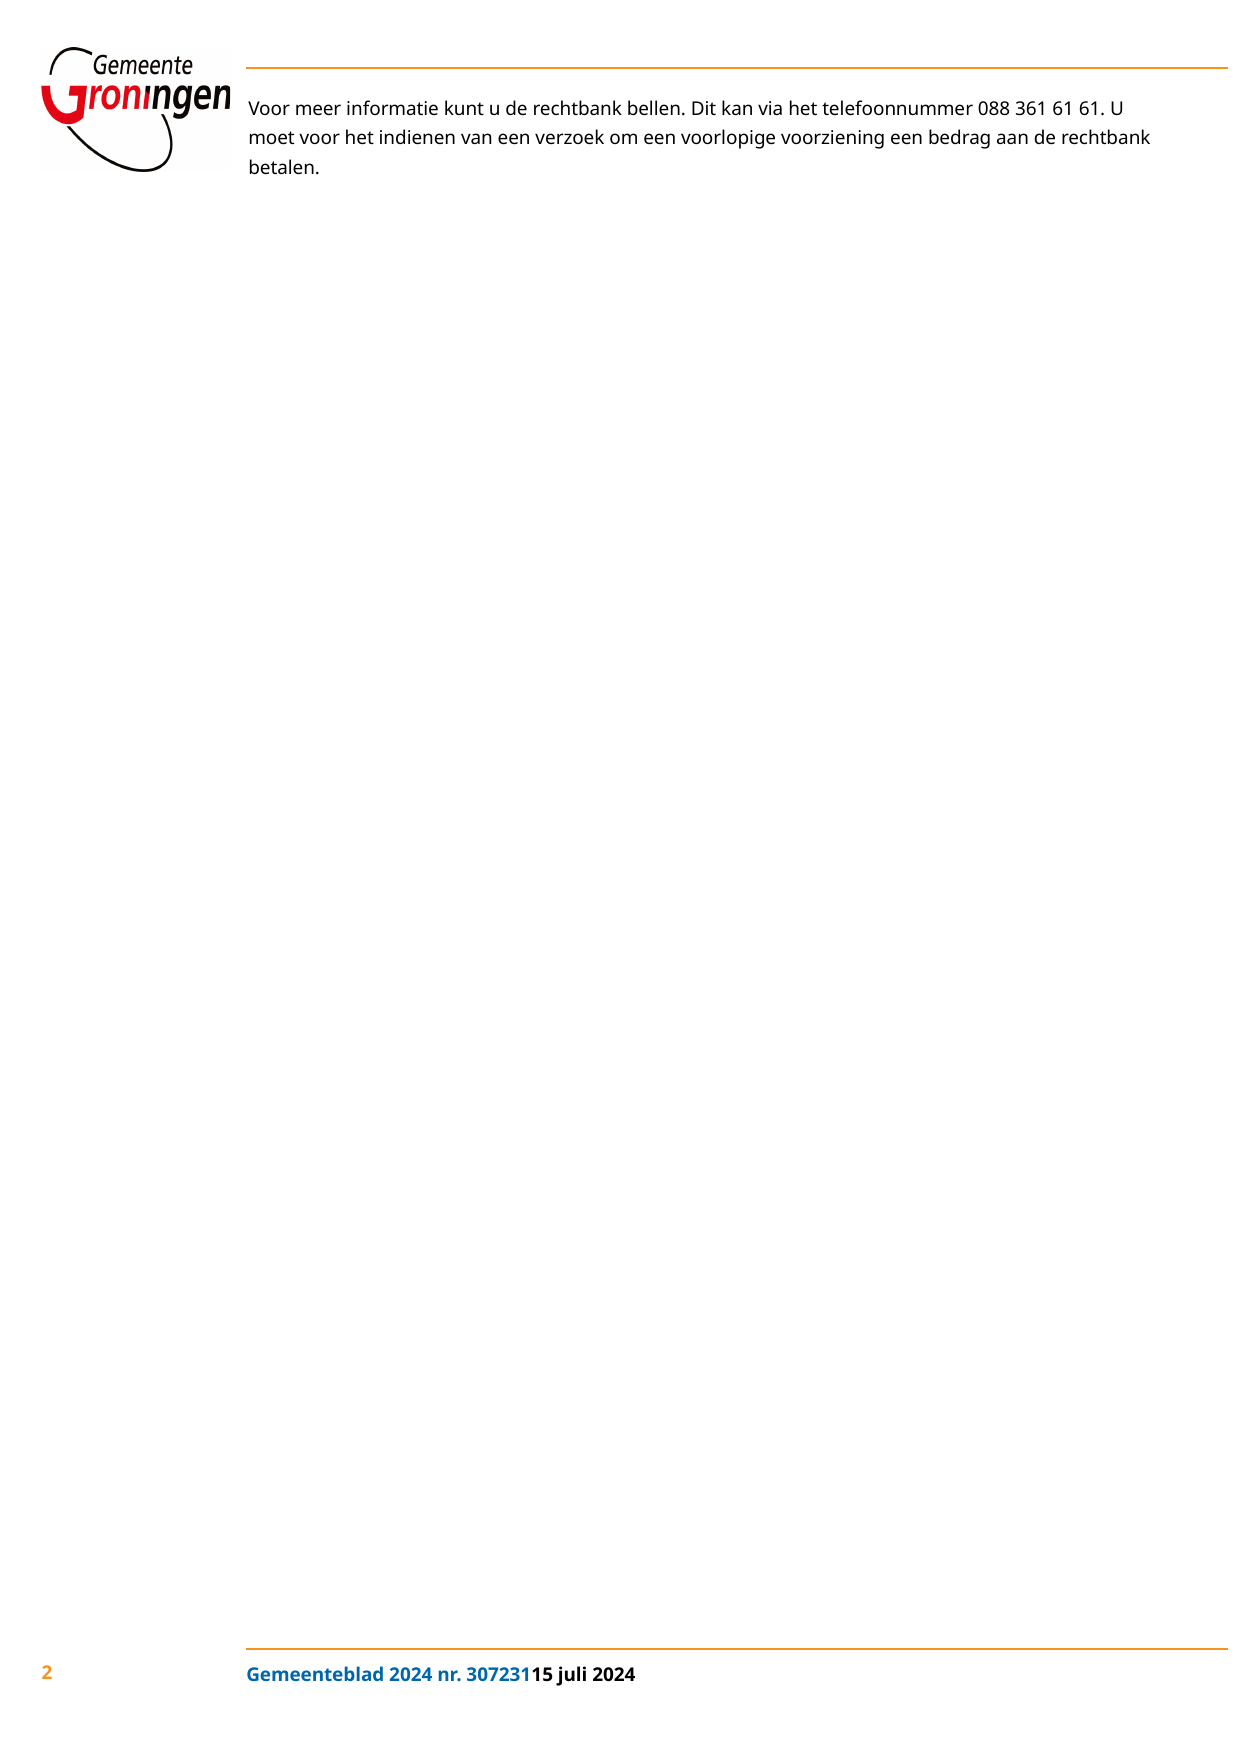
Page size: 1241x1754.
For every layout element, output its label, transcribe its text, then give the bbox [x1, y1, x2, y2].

picture [41, 47, 231, 172]
text Voor meer informatie kunt u de rechtbank bellen. Dit kan via het telefoonnummer 088 361 61 61. U moet voor het indienen van een verzoek om een voorlopige voorziening een bedrag aan de rechtbank betalen. [248, 95, 1152, 180]
